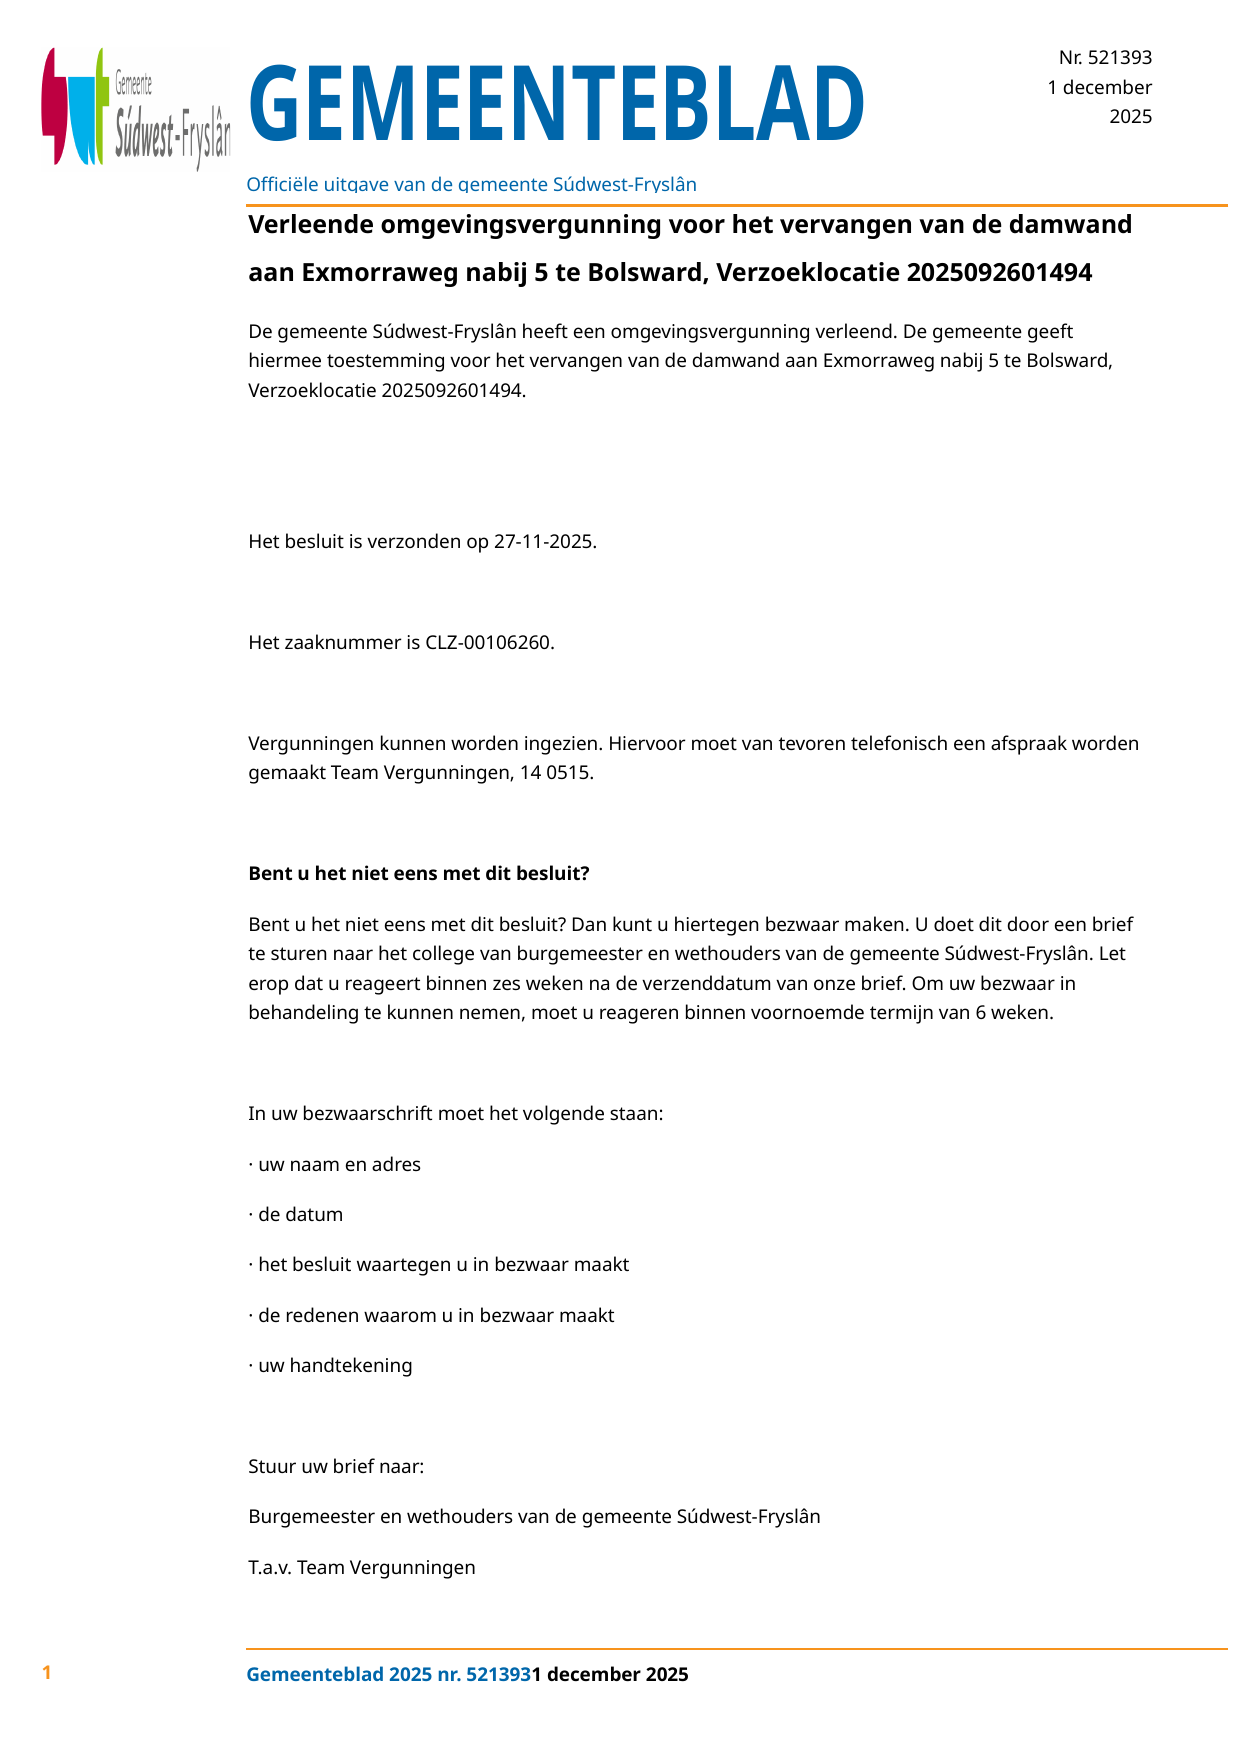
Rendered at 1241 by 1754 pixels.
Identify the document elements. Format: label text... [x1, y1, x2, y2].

text Het zaaknummer is CLZ-00106260. [248, 629, 1152, 655]
text Bent u het niet eens met dit besluit? Dan kunt u hiertegen bezwaar maken. U doet dit door een brief te sturen naar het college van burgemeester en wethouders van de gemeente Súdwest-Fryslân. Let erop dat u reageert binnen zes weken na de verzenddatum van onze brief. Om uw bezwaar in behandeling te kunnen nemen, moet u reageren binnen voornoemde termijn van 6 weken. [248, 911, 1152, 1025]
text Verleende omgevingsvergunning voor het vervangen van de damwand aan Exmorraweg nabij 5 te Bolsward, Verzoeklocatie 2025092601494 [248, 207, 1152, 288]
text · de datum [248, 1201, 1152, 1227]
text Burgemeester en wethouders van de gemeente Súdwest-Fryslân [248, 1504, 1152, 1529]
text Het besluit is verzonden op 27-11-2025. [248, 528, 1152, 554]
text Bent u het niet eens met dit besluit? [248, 860, 1152, 886]
text · het besluit waartegen u in bezwaar maakt [248, 1252, 1152, 1277]
text Vergunningen kunnen worden ingezien. Hiervoor moet van tevoren telefonisch een afspraak worden gemaakt Team Vergunningen, 14 0515. [248, 730, 1152, 785]
picture [41, 47, 231, 172]
text · uw handtekening [248, 1352, 1152, 1378]
text · uw naam en adres [248, 1151, 1152, 1177]
text De gemeente Súdwest-Fryslân heeft een omgevingsvergunning verleend. De gemeente geeft hiermee toestemming voor het vervangen van de damwand aan Exmorraweg nabij 5 te Bolsward, Verzoeklocatie 2025092601494. [248, 318, 1152, 403]
text Stuur uw brief naar: [248, 1453, 1152, 1479]
text T.a.v. Team Vergunningen [248, 1554, 1152, 1580]
text In uw bezwaarschrift moet het volgende staan: [248, 1100, 1152, 1126]
text · de redenen waarom u in bezwaar maakt [248, 1302, 1152, 1328]
